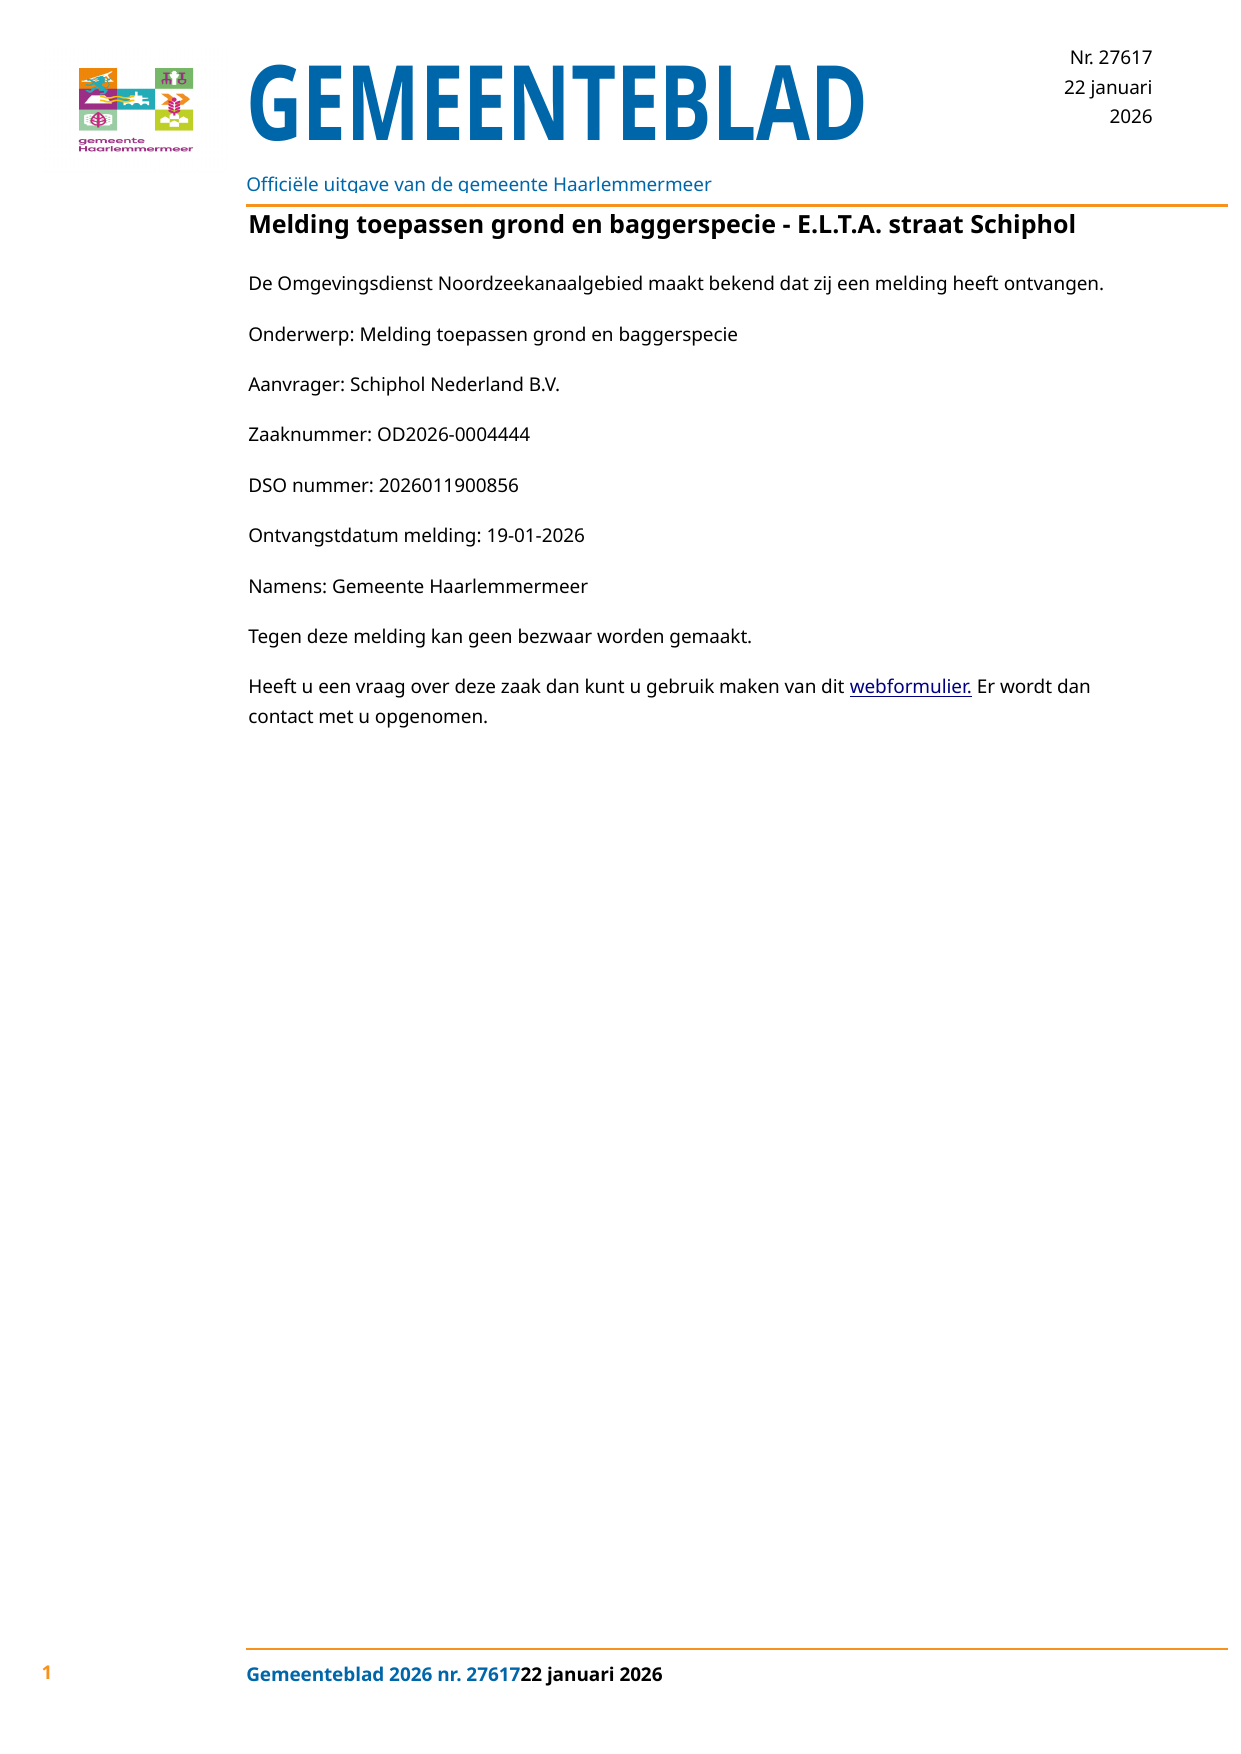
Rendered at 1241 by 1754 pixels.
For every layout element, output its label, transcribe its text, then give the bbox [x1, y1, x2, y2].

text Ontvangstdatum melding: 19-01-2026 [248, 522, 1152, 548]
text Heeft u een vraag over deze zaak dan kunt u gebruik maken van dit webformulier. Er wordt dan contact met u opgenomen. [248, 674, 1152, 729]
text Aanvrager: Schiphol Nederland B.V. [248, 371, 1152, 397]
text De Omgevingsdienst Noordzeekanaalgebied maakt bekend dat zij een melding heeft ontvangen. [248, 270, 1152, 296]
text Onderwerp: Melding toepassen grond en baggerspecie [248, 321, 1152, 346]
picture [41, 47, 231, 172]
text Zaaknummer: OD2026-0004444 [248, 422, 1152, 447]
text Namens: Gemeente Haarlemmermeer [248, 573, 1152, 598]
text Melding toepassen grond en baggerspecie - E.L.T.A. straat Schiphol [248, 207, 1152, 241]
text DSO nummer: 2026011900856 [248, 472, 1152, 498]
text Tegen deze melding kan geen bezwaar worden gemaakt. [248, 623, 1152, 649]
